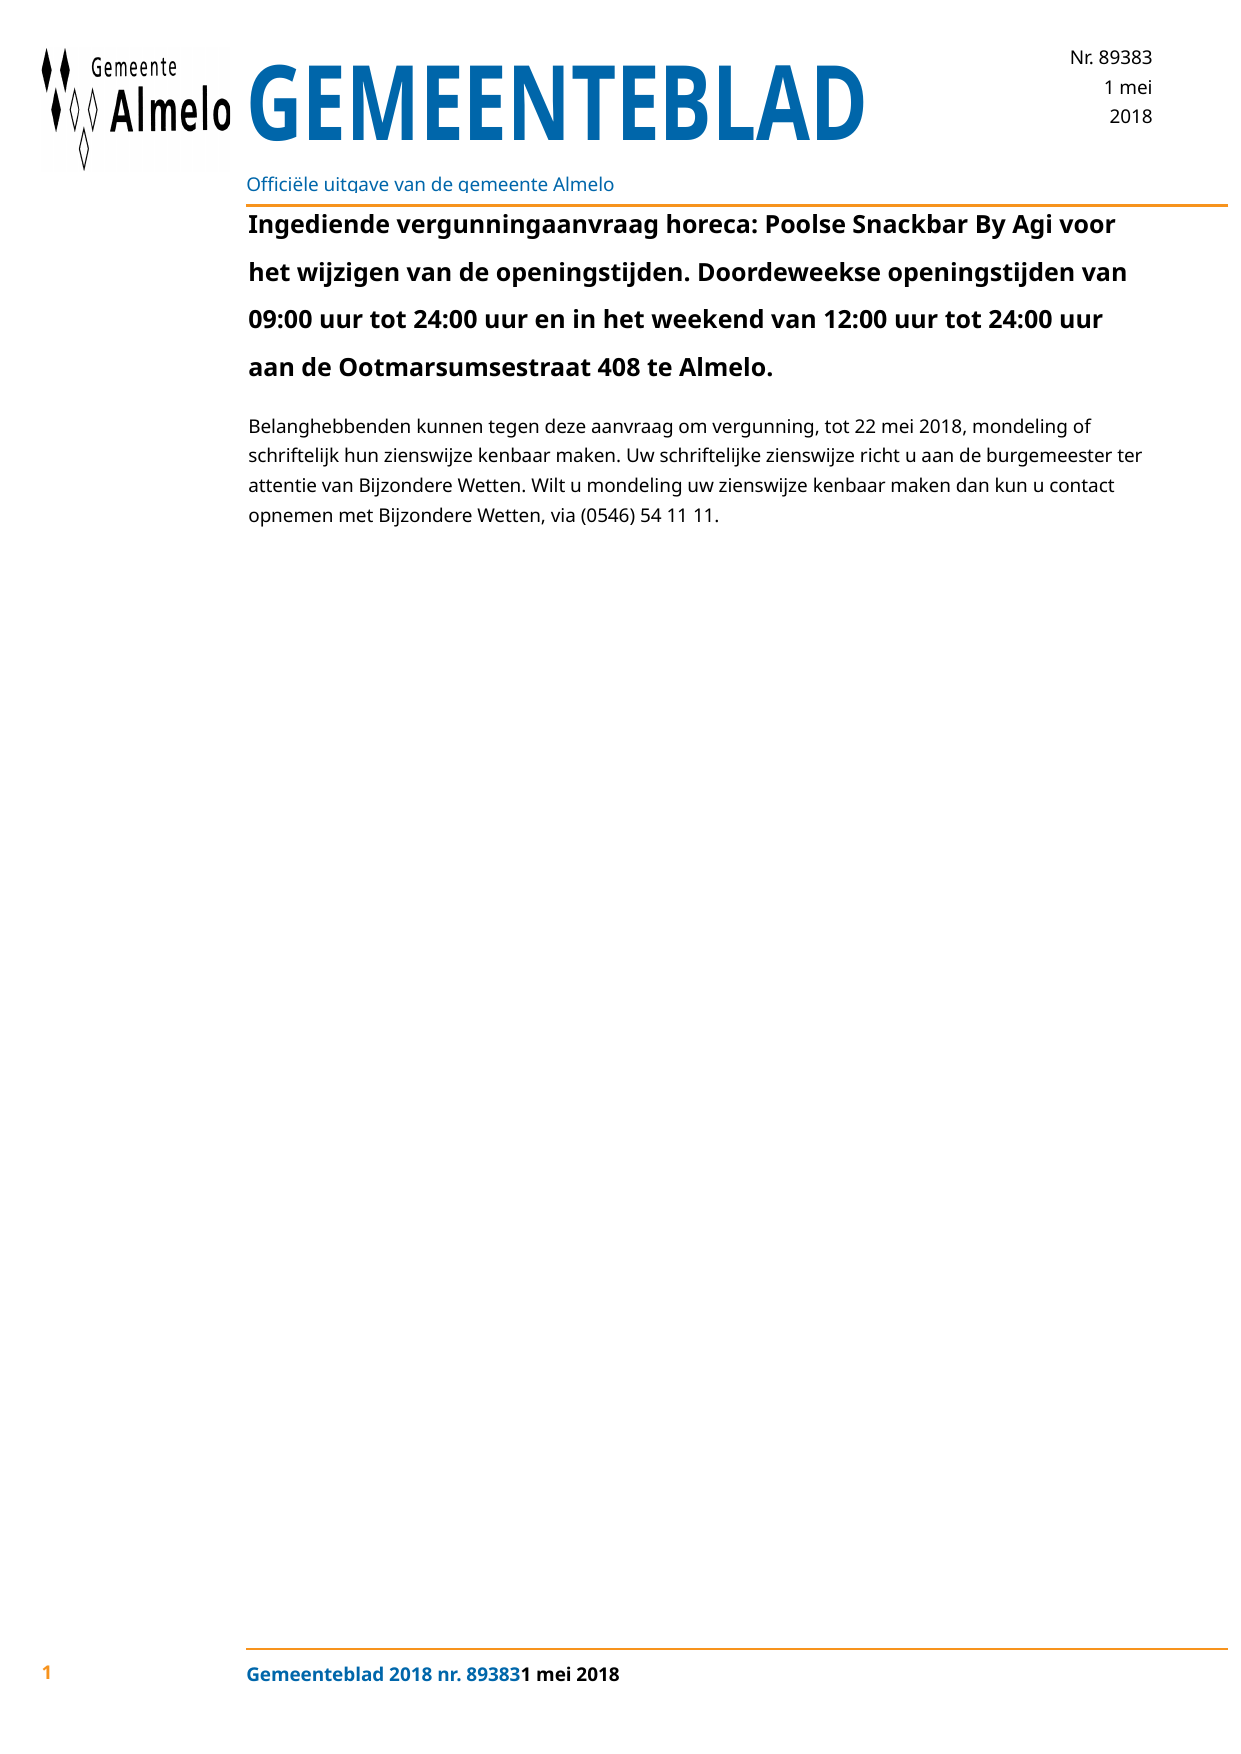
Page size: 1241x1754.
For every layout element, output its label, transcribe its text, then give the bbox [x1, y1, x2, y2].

picture [41, 47, 231, 172]
text Ingediende vergunningaanvraag horeca: Poolse Snackbar By Agi voor het wijzigen van de openingstijden. Doordeweekse openingstijden van 09:00 uur tot 24:00 uur en in het weekend van 12:00 uur tot 24:00 uur aan de Ootmarsumsestraat 408 te Almelo. [248, 207, 1152, 384]
text Belanghebbenden kunnen tegen deze aanvraag om vergunning, tot 22 mei 2018, mondeling of schriftelijk hun zienswijze kenbaar maken. Uw schriftelijke zienswijze richt u aan de burgemeester ter attentie van Bijzondere Wetten. Wilt u mondeling uw zienswijze kenbaar maken dan kun u contact opnemen met Bijzondere Wetten, via (0546) 54 11 11. [248, 413, 1152, 528]
